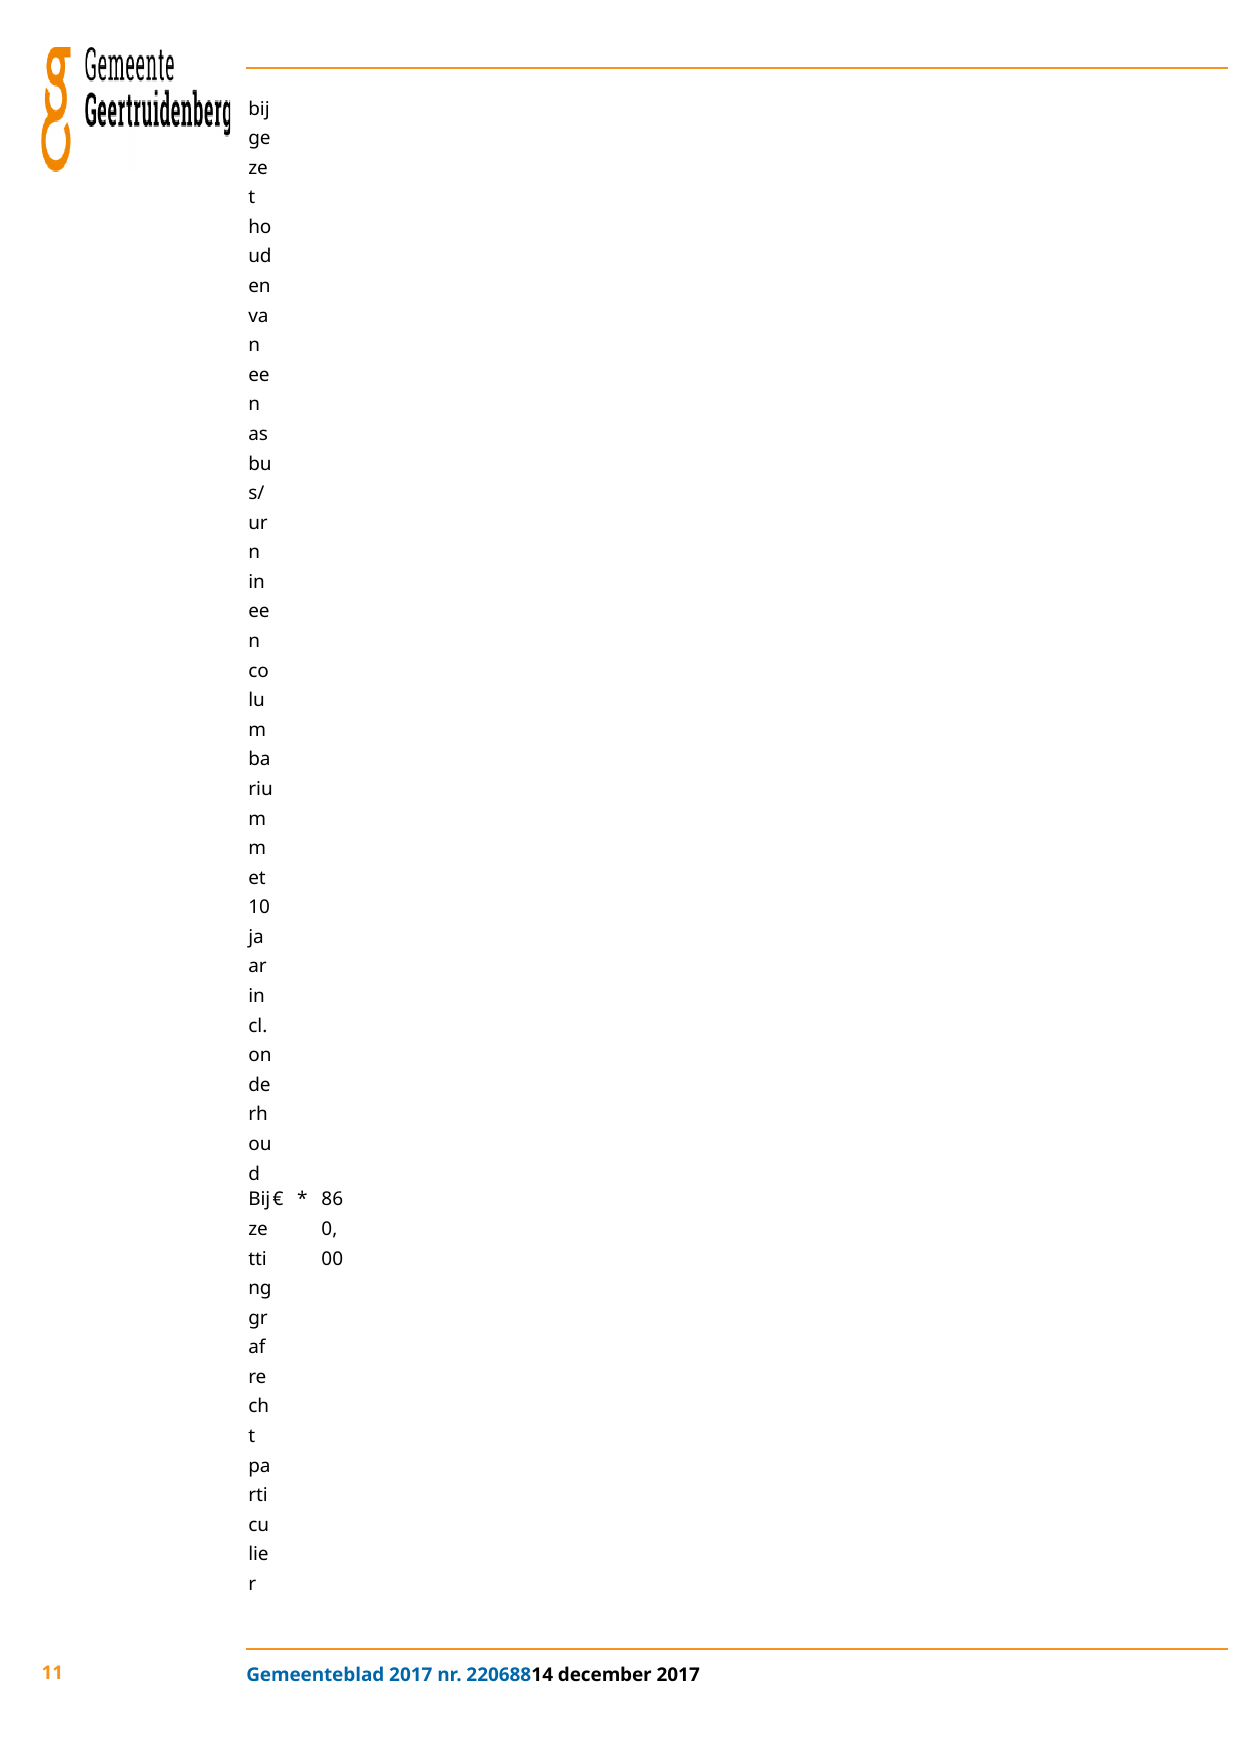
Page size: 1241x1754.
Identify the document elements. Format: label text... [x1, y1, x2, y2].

table_cell bijgezet houden van een asbus/urn in een columbarium met 10 jaar incl. onderhoud [248, 95, 272, 1186]
table_cell [297, 95, 321, 1186]
table_cell [321, 95, 346, 1186]
table_cell € [273, 1186, 297, 1596]
table_cell 860,00 [321, 1186, 346, 1596]
table_cell * [297, 1186, 321, 1596]
picture [41, 47, 231, 172]
table_cell [273, 95, 297, 1186]
table_cell Bijzetting grafrecht particulier [248, 1186, 272, 1596]
